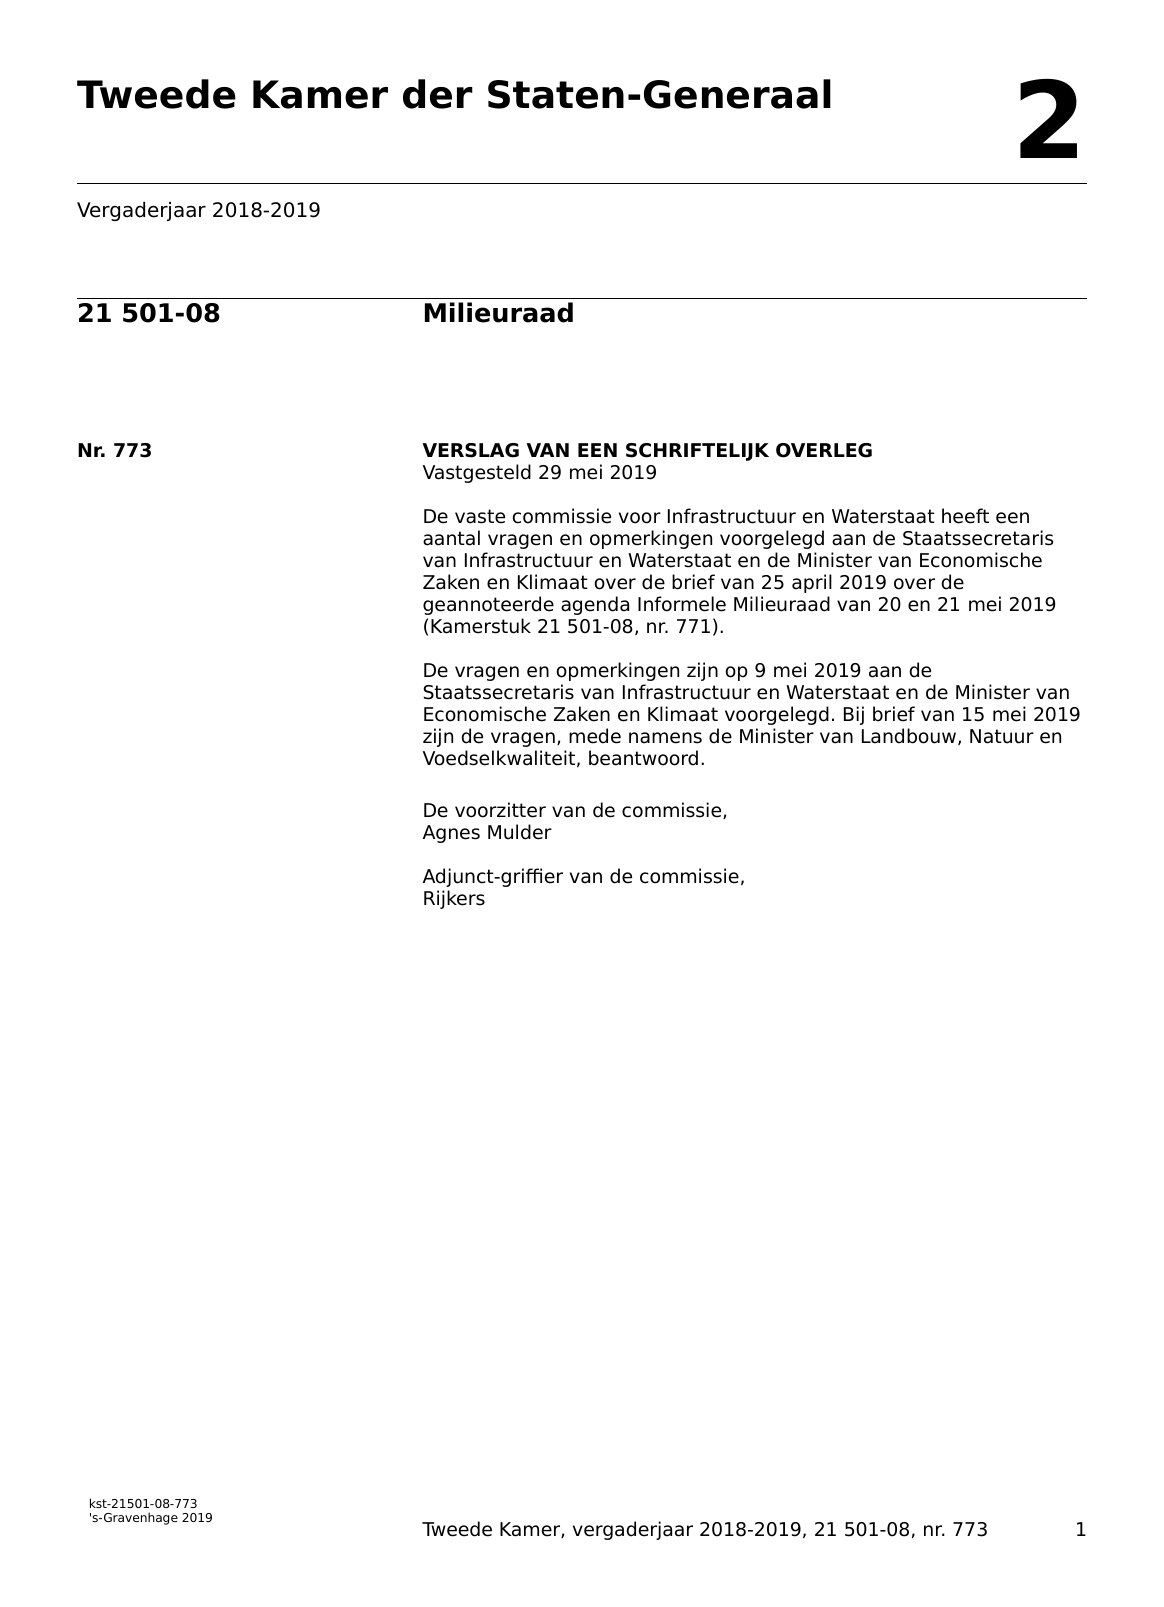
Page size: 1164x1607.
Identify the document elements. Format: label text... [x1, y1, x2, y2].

text De vragen en opmerkingen zijn op 9 mei 2019 aan de Staatssecretaris van Infrastructuur en Waterstaat en de Minister van Economische Zaken en Klimaat voorgelegd. Bij brief van 15 mei 2019 zijn de vragen, mede namens de Minister van Landbouw, Natuur en Voedselkwaliteit, beantwoord. [422, 660, 1087, 770]
text De voorzitter van de commissie, Agnes Mulder [422, 800, 1087, 844]
text 's-Gravenhage 2019 [88, 1511, 323, 1525]
text Vastgesteld 29 mei 2019 [422, 462, 1087, 484]
text Adjunct-griffier van de commissie, Rijkers [422, 866, 1087, 910]
table_header 2 [886, 59, 1087, 183]
text kst-21501-08-773 [88, 1497, 323, 1511]
table_header Tweede Kamer der Staten-Generaal [77, 59, 886, 183]
text De vaste commissie voor Infrastructuur en Waterstaat heeft een aantal vragen en opmerkingen voorgelegd aan de Staatssecretaris van Infrastructuur en Waterstaat en de Minister van Economische Zaken en Klimaat over de brief van 25 april 2019 over de geannoteerde agenda Informele Milieuraad van 20 en 21 mei 2019 (Kamerstuk 21 501-08, nr. 771). [422, 506, 1087, 638]
table_cell Vergaderjaar 2018-2019 [77, 184, 1087, 298]
subtitle Nr. 773 VERSLAG VAN EEN SCHRIFTELIJK OVERLEG [77, 440, 1087, 462]
subtitle 21 501-08 Milieuraad [77, 299, 1087, 329]
